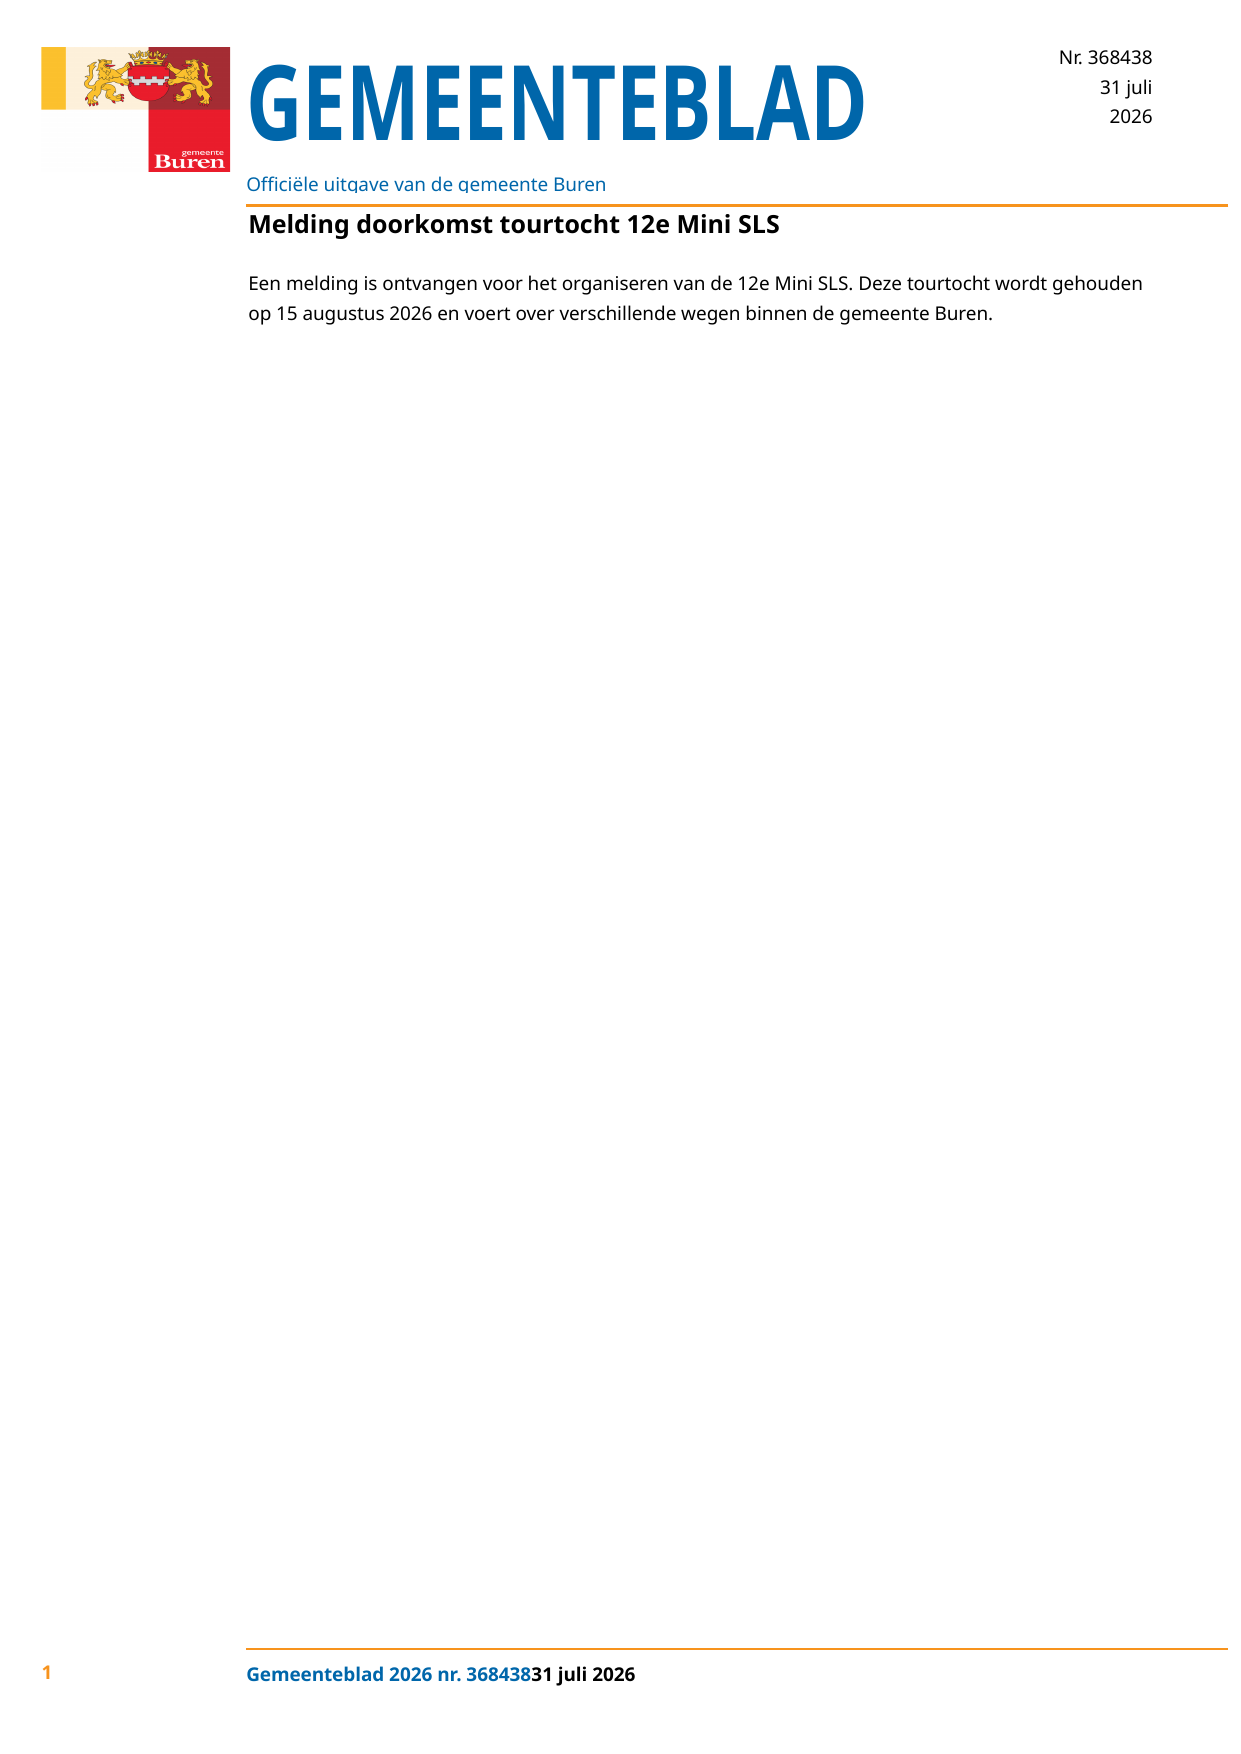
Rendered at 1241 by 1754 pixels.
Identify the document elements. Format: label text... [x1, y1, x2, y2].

text Melding doorkomst tourtocht 12e Mini SLS [248, 207, 1152, 241]
picture [41, 47, 231, 172]
text Een melding is ontvangen voor het organiseren van de 12e Mini SLS. Deze tourtocht wordt gehouden op 15 augustus 2026 en voert over verschillende wegen binnen de gemeente Buren. [248, 270, 1152, 326]
